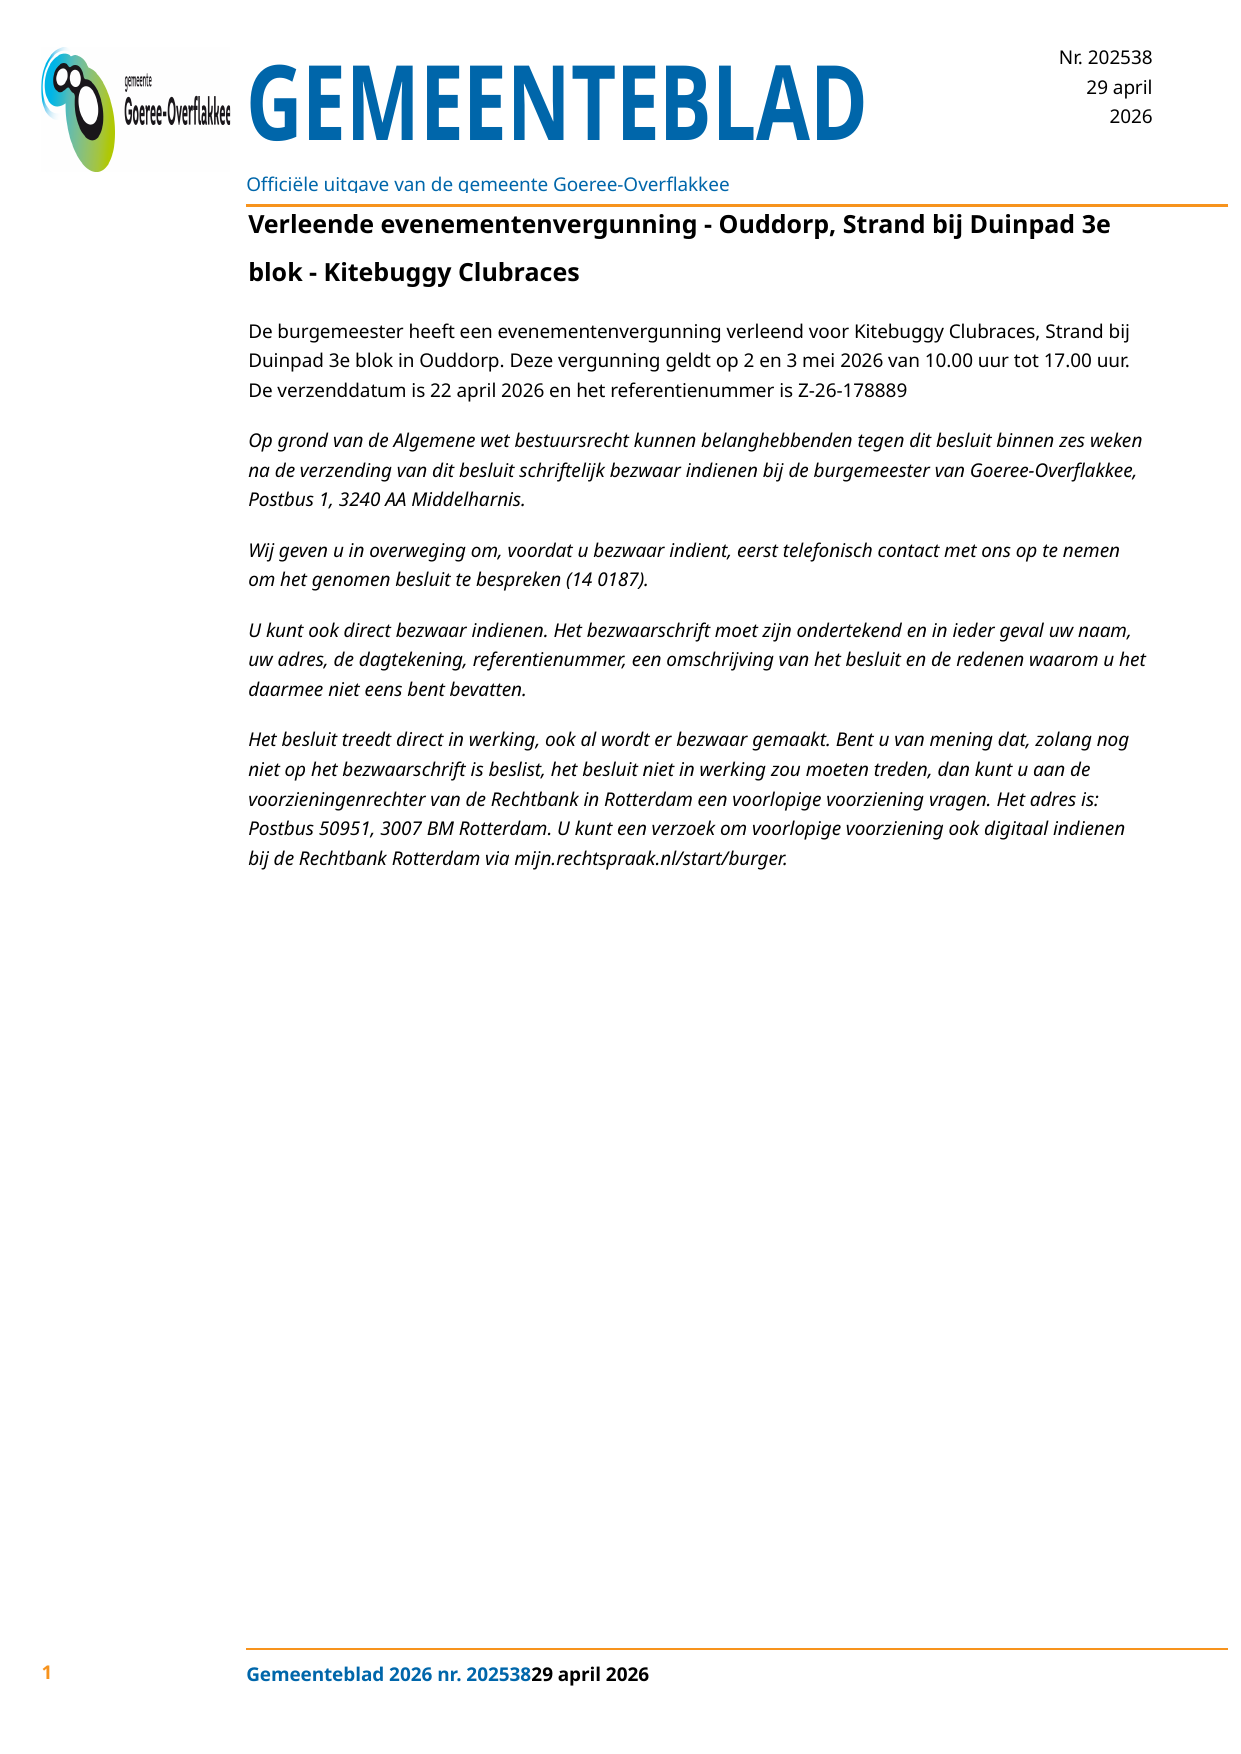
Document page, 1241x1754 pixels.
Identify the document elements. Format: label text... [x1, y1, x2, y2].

picture [41, 47, 231, 172]
text Op grond van de Algemene wet bestuursrecht kunnen belanghebbenden tegen dit besluit binnen zes weken na de verzending van dit besluit schriftelijk bezwaar indienen bij de burgemeester van Goeree-Overflakkee, Postbus 1, 3240 AA Middelharnis. [248, 427, 1152, 512]
text Wij geven u in overweging om, voordat u bezwaar indient, eerst telefonisch contact met ons op te nemen om het genomen besluit te bespreken (14 0187). [248, 537, 1152, 592]
text Verleende evenementenvergunning - Ouddorp, Strand bij Duinpad 3e blok - Kitebuggy Clubraces [248, 207, 1152, 288]
text U kunt ook direct bezwaar indienen. Het bezwaarschrift moet zijn ondertekend en in ieder geval uw naam, uw adres, de dagtekening, referentienummer, een omschrijving van het besluit en de redenen waarom u het daarmee niet eens bent bevatten. [248, 617, 1152, 702]
text Het besluit treedt direct in werking, ook al wordt er bezwaar gemaakt. Bent u van mening dat, zolang nog niet op het bezwaarschrift is beslist, het besluit niet in werking zou moeten treden, dan kunt u aan de voorzieningenrechter van de Rechtbank in Rotterdam een voorlopige voorziening vragen. Het adres is: Postbus 50951, 3007 BM Rotterdam. U kunt een verzoek om voorlopige voorziening ook digitaal indienen bij de Rechtbank Rotterdam via mijn.rechtspraak.nl/start/burger. [248, 727, 1152, 871]
text De burgemeester heeft een evenementenvergunning verleend voor Kitebuggy Clubraces, Strand bij Duinpad 3e blok in Ouddorp. Deze vergunning geldt op 2 en 3 mei 2026 van 10.00 uur tot 17.00 uur. De verzenddatum is 22 april 2026 en het referentienummer is Z-26-178889 [248, 318, 1152, 403]
